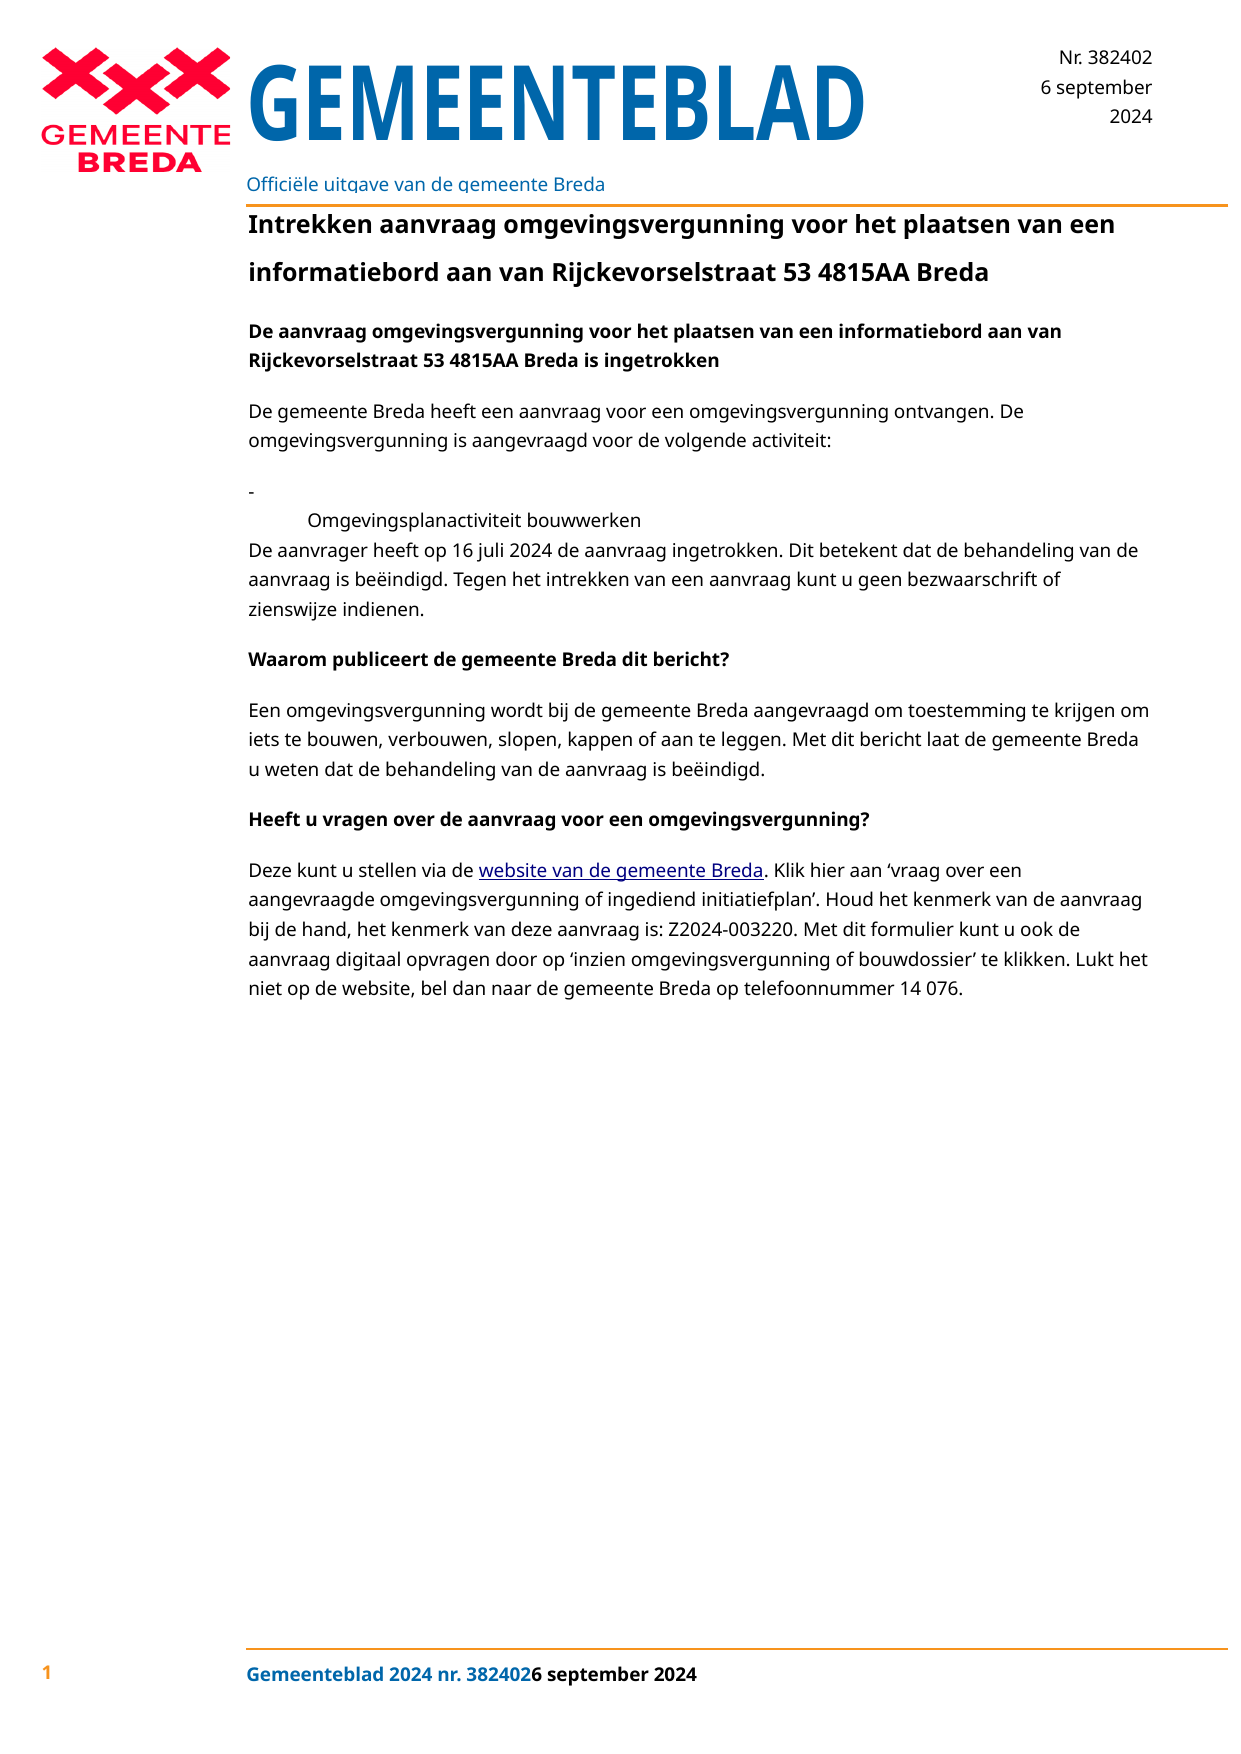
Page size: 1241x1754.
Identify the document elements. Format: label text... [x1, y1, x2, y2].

text Intrekken aanvraag omgevingsvergunning voor het plaatsen van een informatiebord aan van Rijckevorselstraat 53 4815AA Breda [248, 207, 1152, 288]
text Deze kunt u stellen via de website van de gemeente Breda. Klik hier aan ‘vraag over een aangevraagde omgevingsvergunning of ingediend initiatiefplan’. Houd het kenmerk van de aanvraag bij de hand, het kenmerk van deze aanvraag is: Z2024-003220. Met dit formulier kunt u ook de aanvraag digitaal opvragen door op ‘inzien omgevingsvergunning of bouwdossier’ te klikken. Lukt het niet op de website, bel dan naar de gemeente Breda op telefoonnummer 14 076. [248, 857, 1152, 1001]
text Een omgevingsvergunning wordt bij de gemeente Breda aangevraagd om toestemming te krijgen om iets te bouwen, verbouwen, slopen, kappen of aan te leggen. Met dit bericht laat de gemeente Breda u weten dat de behandeling van de aanvraag is beëindigd. [248, 697, 1152, 782]
text De gemeente Breda heeft een aanvraag voor een omgevingsvergunning ontvangen. De omgevingsvergunning is aangevraagd voor de volgende activiteit: [248, 398, 1152, 453]
picture [41, 47, 231, 172]
text Heeft u vragen over de aanvraag voor een omgevingsvergunning? [248, 807, 1152, 832]
text De aanvrager heeft op 16 juli 2024 de aanvraag ingetrokken. Dit betekent dat de behandeling van de aanvraag is beëindigd. Tegen het intrekken van een aanvraag kunt u geen bezwaarschrift of zienswijze indienen. [248, 537, 1152, 622]
text Waarom publiceert de gemeente Breda dit bericht? [248, 647, 1152, 672]
text De aanvraag omgevingsvergunning voor het plaatsen van een informatiebord aan van Rijckevorselstraat 53 4815AA Breda is ingetrokken [248, 318, 1152, 373]
list Omgevingsplanactiviteit bouwwerken [248, 507, 1152, 533]
